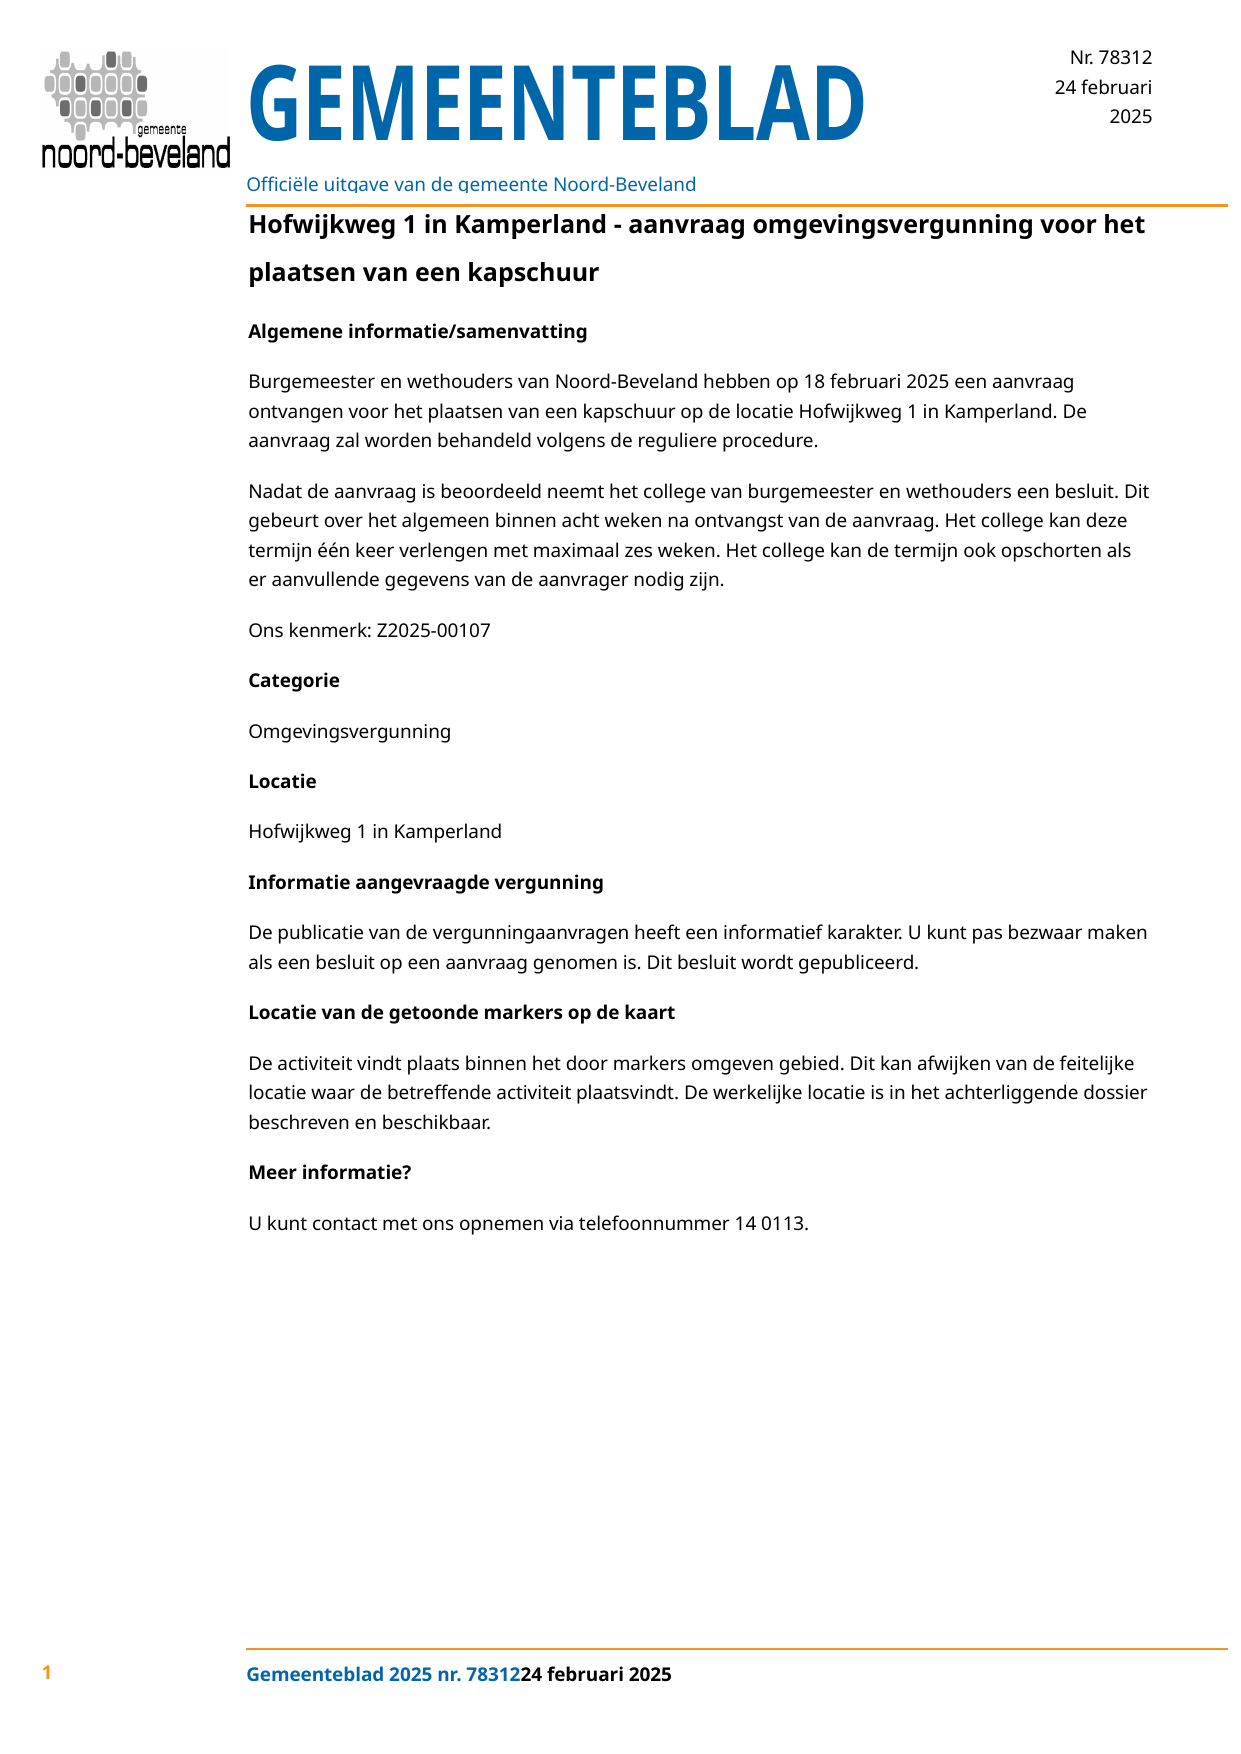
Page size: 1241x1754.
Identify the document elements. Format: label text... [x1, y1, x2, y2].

text Categorie [248, 667, 1152, 693]
text Hofwijkweg 1 in Kamperland - aanvraag omgevingsvergunning voor het plaatsen van een kapschuur [248, 207, 1152, 288]
text Informatie aangevraagde vergunning [248, 869, 1152, 895]
text U kunt contact met ons opnemen via telefoonnummer 14 0113. [248, 1210, 1152, 1236]
text De publicatie van de vergunningaanvragen heeft een informatief karakter. U kunt pas bezwaar maken als een besluit op een aanvraag genomen is. Dit besluit wordt gepubliceerd. [248, 919, 1152, 975]
text Meer informatie? [248, 1159, 1152, 1185]
text Burgemeester en wethouders van Noord-Beveland hebben op 18 februari 2025 een aanvraag ontvangen voor het plaatsen van een kapschuur op de locatie Hofwijkweg 1 in Kamperland. De aanvraag zal worden behandeld volgens de reguliere procedure. [248, 368, 1152, 453]
text Omgevingsvergunning [248, 718, 1152, 744]
text Locatie [248, 768, 1152, 794]
text Ons kenmerk: Z2025-00107 [248, 617, 1152, 643]
text Hofwijkweg 1 in Kamperland [248, 819, 1152, 844]
text Algemene informatie/samenvatting [248, 318, 1152, 344]
text Locatie van de getoonde markers op de kaart [248, 999, 1152, 1025]
text Nadat de aanvraag is beoordeeld neemt het college van burgemeester en wethouders een besluit. Dit gebeurt over het algemeen binnen acht weken na ontvangst van de aanvraag. Het college kan deze termijn één keer verlengen met maximaal zes weken. Het college kan de termijn ook opschorten als er aanvullende gegevens van de aanvrager nodig zijn. [248, 478, 1152, 592]
picture [41, 47, 231, 172]
text De activiteit vindt plaats binnen het door markers omgeven gebied. Dit kan afwijken van de feitelijke locatie waar de betreffende activiteit plaatsvindt. De werkelijke locatie is in het achterliggende dossier beschreven en beschikbaar. [248, 1050, 1152, 1135]
